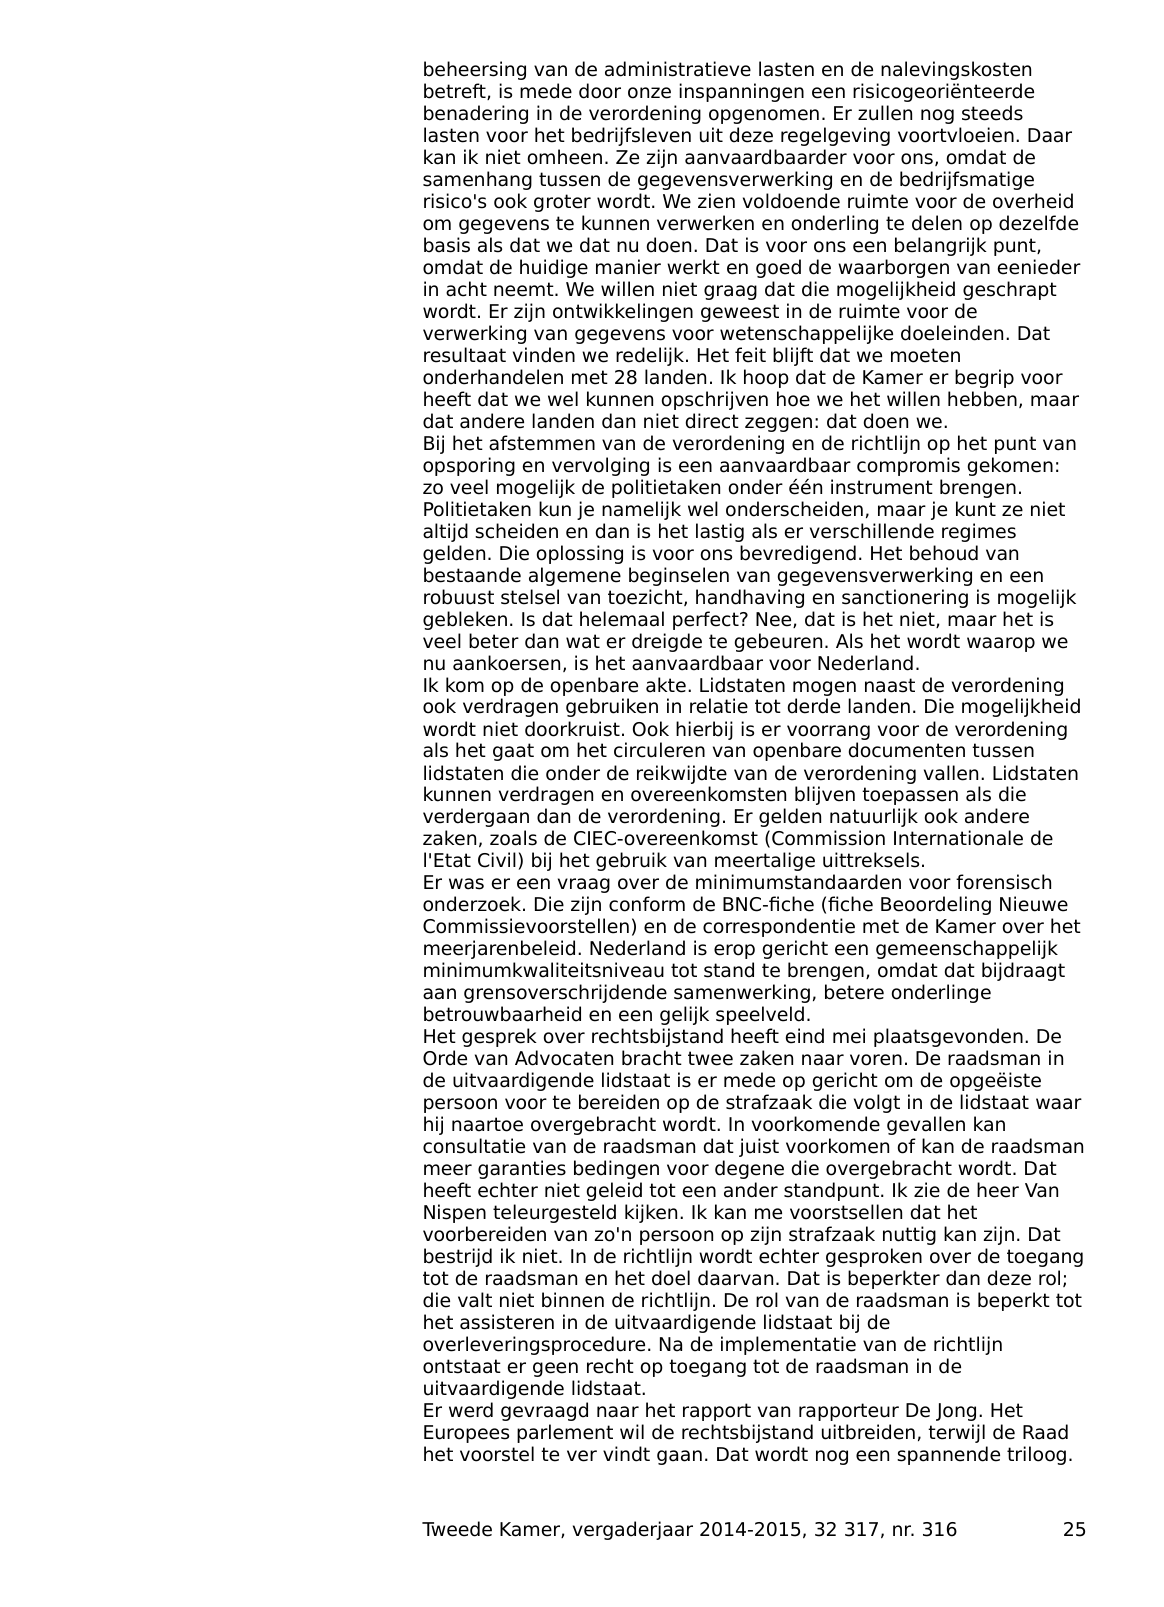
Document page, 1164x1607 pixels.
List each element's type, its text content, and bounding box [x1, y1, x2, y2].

text Bij het afstemmen van de verordening en de richtlijn op het punt van opsporing en vervolging is een aanvaardbaar compromis gekomen: zo veel mogelijk de politietaken onder één instrument brengen. Politietaken kun je namelijk wel onderscheiden, maar je kunt ze niet altijd scheiden en dan is het lastig als er verschillende regimes gelden. Die oplossing is voor ons bevredigend. Het behoud van bestaande algemene beginselen van gegevensverwerking en een robuust stelsel van toezicht, handhaving en sanctionering is mogelijk gebleken. Is dat helemaal perfect? Nee, dat is het niet, maar het is veel beter dan wat er dreigde te gebeuren. Als het wordt waarop we nu aankoersen, is het aanvaardbaar voor Nederland. [422, 433, 1087, 674]
text Het gesprek over rechtsbijstand heeft eind mei plaatsgevonden. De Orde van Advocaten bracht twee zaken naar voren. De raadsman in de uitvaardigende lidstaat is er mede op gericht om de opgeëiste persoon voor te bereiden op de strafzaak die volgt in de lidstaat waar hij naartoe overgebracht wordt. In voorkomende gevallen kan consultatie van de raadsman dat juist voorkomen of kan de raadsman meer garanties bedingen voor degene die overgebracht wordt. Dat heeft echter niet geleid tot een ander standpunt. Ik zie de heer Van Nispen teleurgesteld kijken. Ik kan me voorstsellen dat het voorbereiden van zo'n persoon op zijn strafzaak nuttig kan zijn. Dat bestrijd ik niet. In de richtlijn wordt echter gesproken over de toegang tot de raadsman en het doel daarvan. Dat is beperkter dan deze rol; die valt niet binnen de richtlijn. De rol van de raadsman is beperkt tot het assisteren in de uitvaardigende lidstaat bij de overleveringsprocedure. Na de implementatie van de richtlijn ontstaat er geen recht op toegang tot de raadsman in de uitvaardigende lidstaat. [422, 1026, 1087, 1400]
text Ik kom op de openbare akte. Lidstaten mogen naast de verordening ook verdragen gebruiken in relatie tot derde landen. Die mogelijkheid wordt niet doorkruist. Ook hierbij is er voorrang voor de verordening als het gaat om het circuleren van openbare documenten tussen lidstaten die onder de reikwijdte van de verordening vallen. Lidstaten kunnen verdragen en overeenkomsten blijven toepassen als die verdergaan dan de verordening. Er gelden natuurlijk ook andere zaken, zoals de CIEC-overeenkomst (Commission Internationale de l'Etat Civil) bij het gebruik van meertalige uittreksels. [422, 674, 1087, 872]
text beheersing van de administratieve lasten en de nalevingskosten betreft, is mede door onze inspanningen een risicogeoriënteerde benadering in de verordening opgenomen. Er zullen nog steeds lasten voor het bedrijfsleven uit deze regelgeving voortvloeien. Daar kan ik niet omheen. Ze zijn aanvaardbaarder voor ons, omdat de samenhang tussen de gegevensverwerking en de bedrijfsmatige risico's ook groter wordt. We zien voldoende ruimte voor de overheid om gegevens te kunnen verwerken en onderling te delen op dezelfde basis als dat we dat nu doen. Dat is voor ons een belangrijk punt, omdat de huidige manier werkt en goed de waarborgen van eenieder in acht neemt. We willen niet graag dat die mogelijkheid geschrapt wordt. Er zijn ontwikkelingen geweest in de ruimte voor de verwerking van gegevens voor wetenschappelijke doeleinden. Dat resultaat vinden we redelijk. Het feit blijft dat we moeten onderhandelen met 28 landen. Ik hoop dat de Kamer er begrip voor heeft dat we wel kunnen opschrijven hoe we het willen hebben, maar dat andere landen dan niet direct zeggen: dat doen we. [422, 59, 1087, 433]
text Er was er een vraag over de minimumstandaarden voor forensisch onderzoek. Die zijn conform de BNC-fiche (fiche Beoordeling Nieuwe Commissievoorstellen) en de correspondentie met de Kamer over het meerjarenbeleid. Nederland is erop gericht een gemeenschappelijk minimumkwaliteitsniveau tot stand te brengen, omdat dat bijdraagt aan grensoverschrijdende samenwerking, betere onderlinge betrouwbaarheid en een gelijk speelveld. [422, 872, 1087, 1026]
text Er werd gevraagd naar het rapport van rapporteur De Jong. Het Europees parlement wil de rechtsbijstand uitbreiden, terwijl de Raad het voorstel te ver vindt gaan. Dat wordt nog een spannende triloog. [422, 1400, 1087, 1466]
